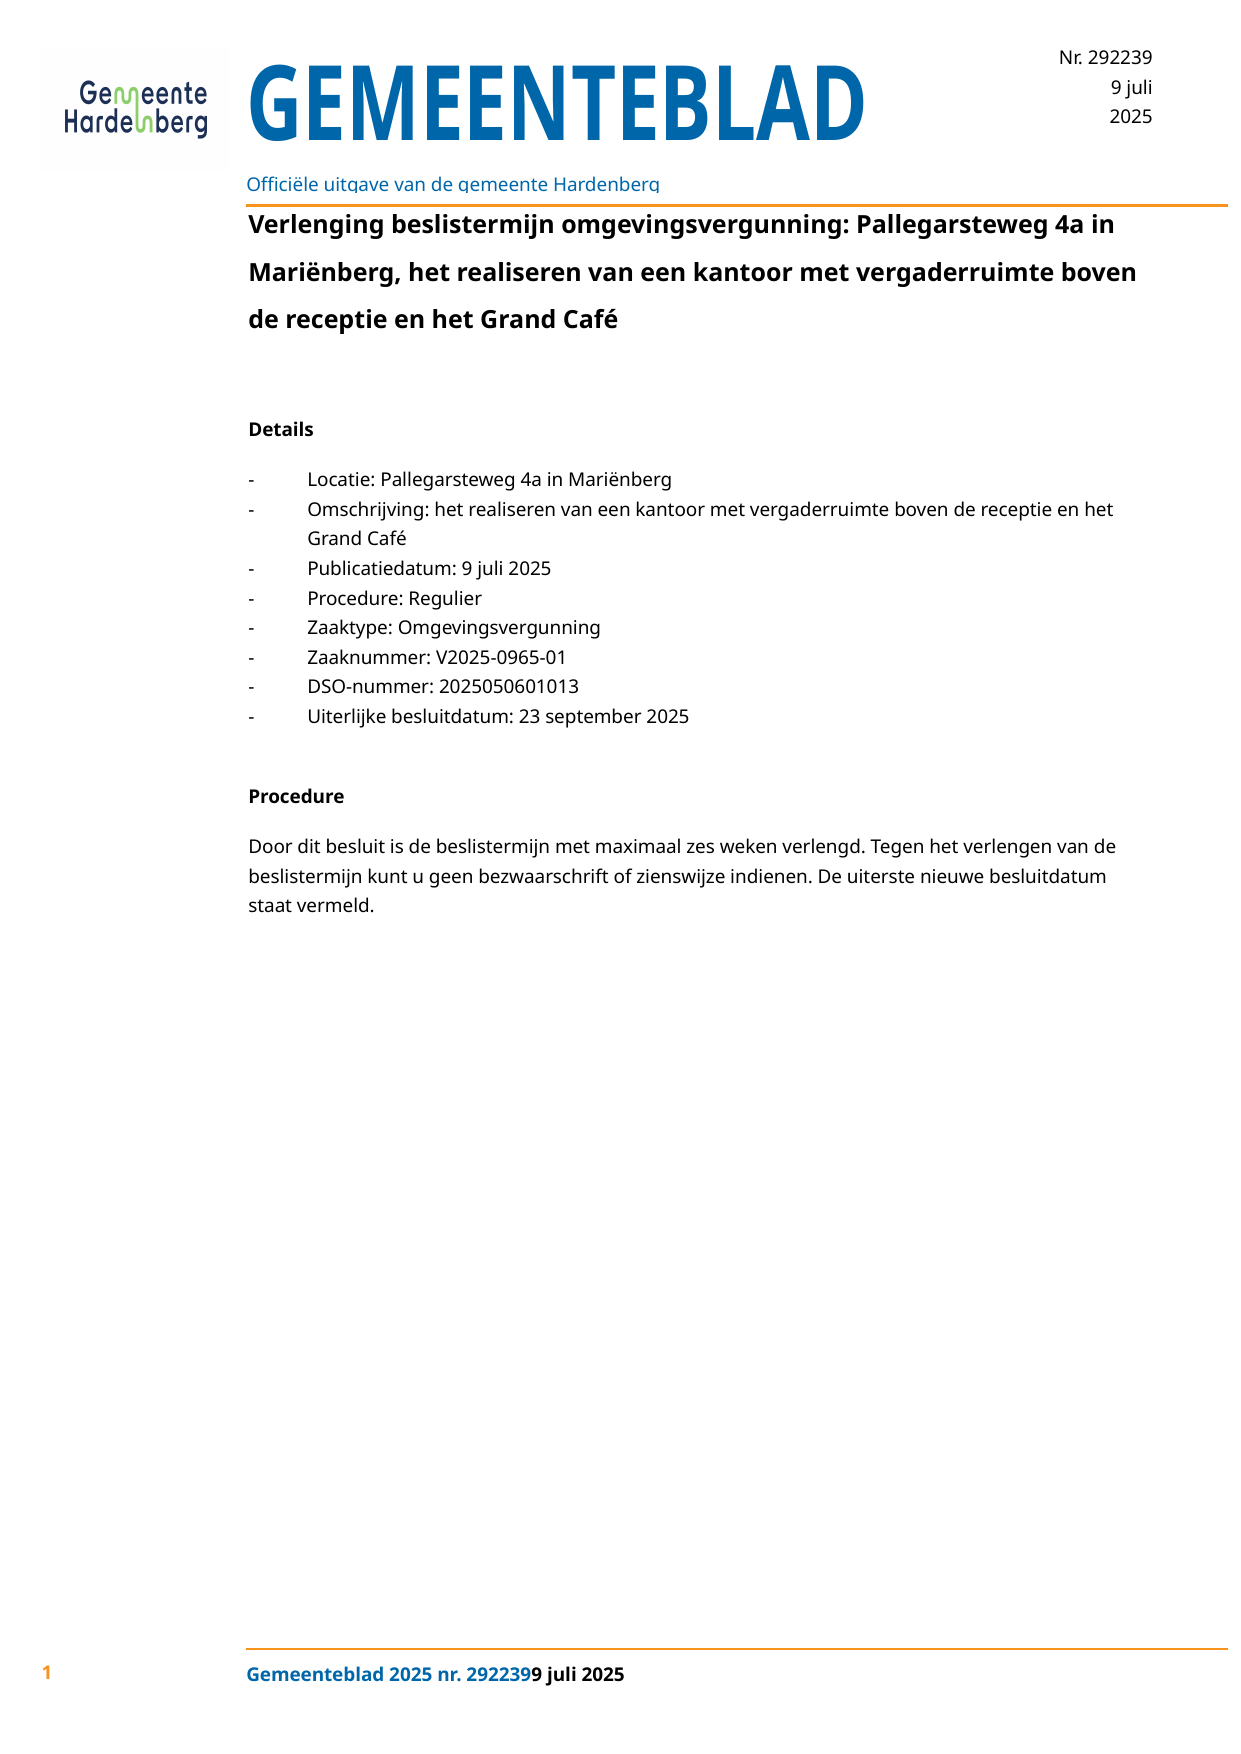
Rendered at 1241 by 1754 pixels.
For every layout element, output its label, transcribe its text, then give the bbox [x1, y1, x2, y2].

list Uiterlijke besluitdatum: 23 september 2025 [248, 703, 1152, 729]
text Details [248, 416, 1152, 442]
list Zaaknummer: V2025-0965-01 [248, 644, 1152, 669]
text Door dit besluit is de beslistermijn met maximaal zes weken verlengd. Tegen het verlengen van de beslistermijn kunt u geen bezwaarschrift of zienswijze indienen. De uiterste nieuwe besluitdatum staat vermeld. [248, 833, 1152, 918]
list Publicatiedatum: 9 juli 2025 [248, 555, 1152, 581]
picture [41, 47, 231, 172]
text Procedure [248, 783, 1152, 809]
list Omschrijving: het realiseren van een kantoor met vergaderruimte boven de receptie en het Grand Café [248, 496, 1152, 551]
text Verlenging beslistermijn omgevingsvergunning: Pallegarsteweg 4a in Mariënberg, het realiseren van een kantoor met vergaderruimte boven de receptie en het Grand Café [248, 207, 1152, 336]
list Locatie: Pallegarsteweg 4a in Mariënberg [248, 466, 1152, 492]
list DSO-nummer: 2025050601013 [248, 673, 1152, 699]
list Procedure: Regulier [248, 585, 1152, 610]
list Zaaktype: Omgevingsvergunning [248, 614, 1152, 640]
